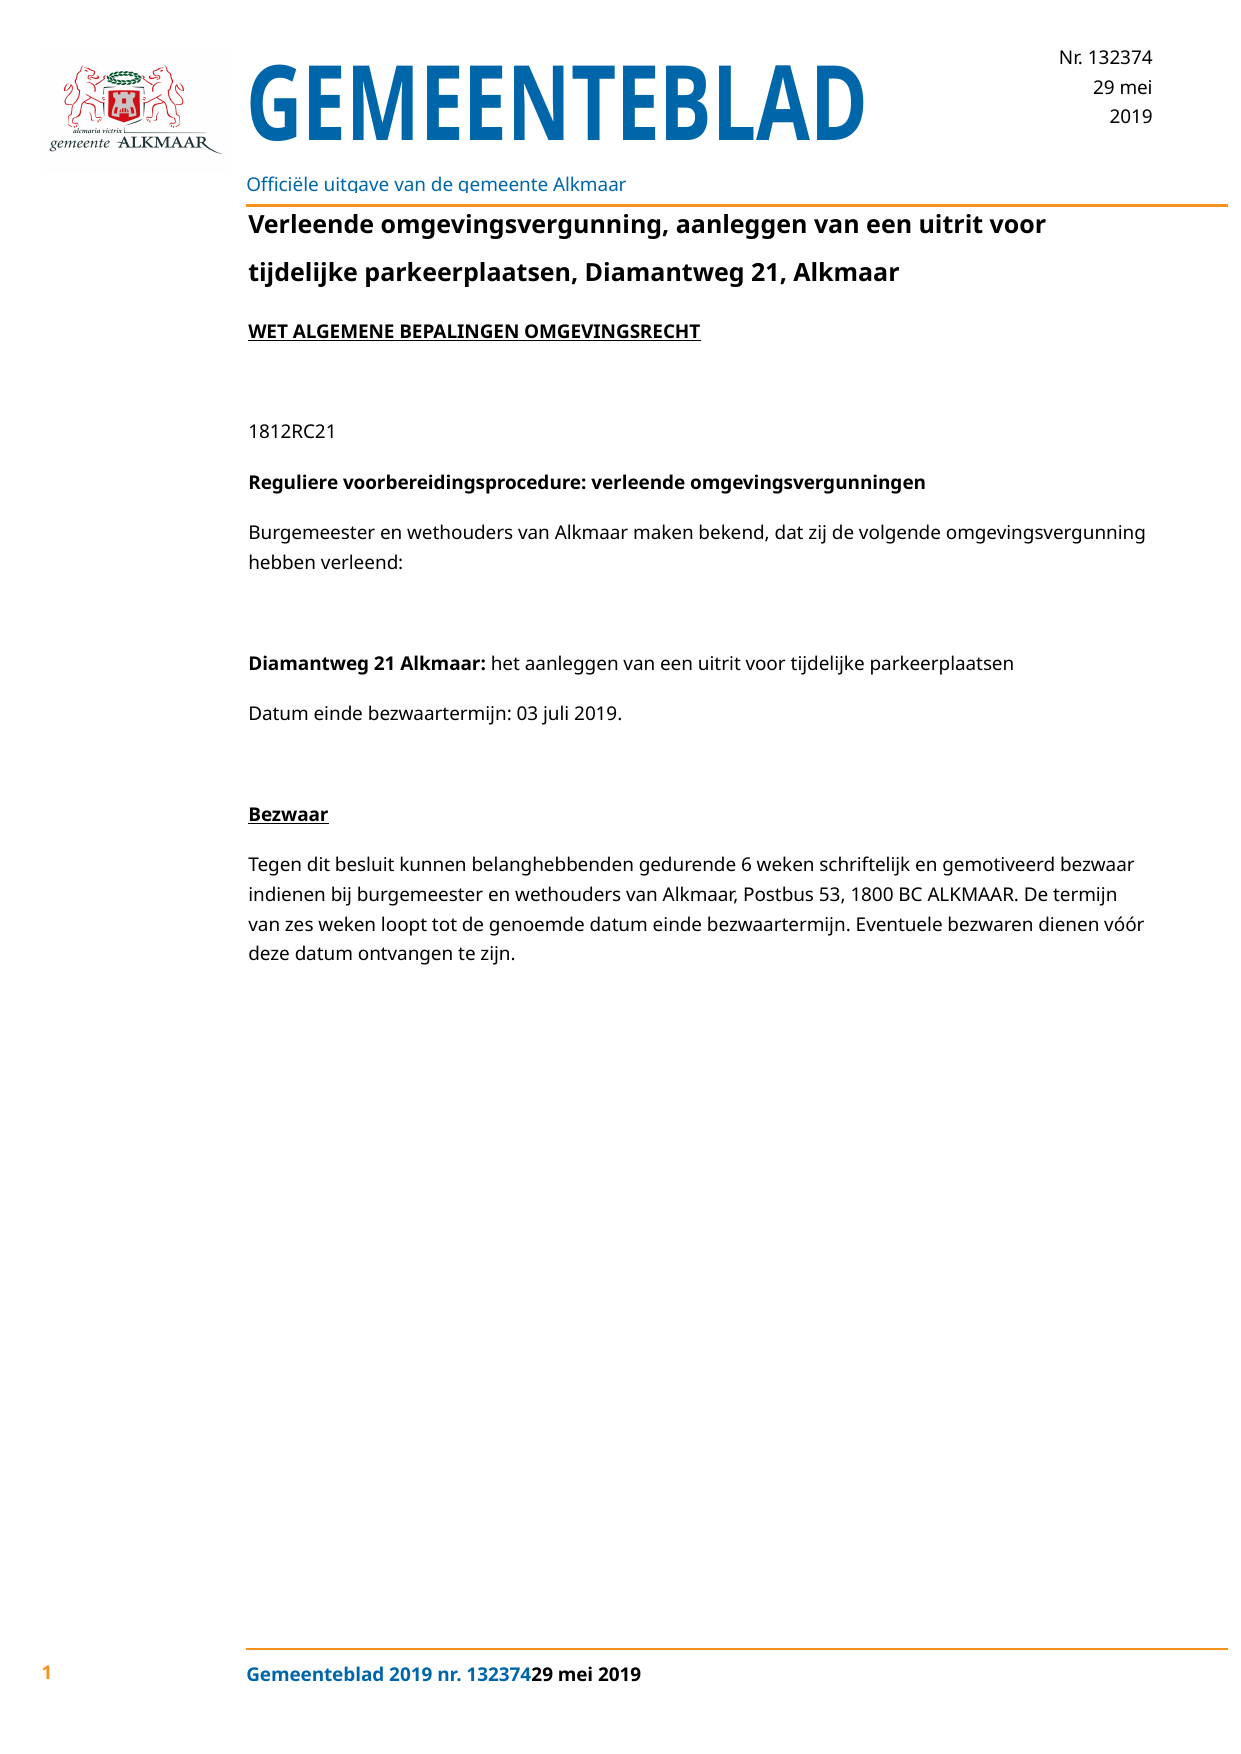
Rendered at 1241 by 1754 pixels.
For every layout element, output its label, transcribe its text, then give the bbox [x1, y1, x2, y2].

text WET ALGEMENE BEPALINGEN OMGEVINGSRECHT [248, 318, 1152, 344]
text Burgemeester en wethouders van Alkmaar maken bekend, dat zij de volgende omgevingsvergunning hebben verleend: [248, 519, 1152, 575]
text Verleende omgevingsvergunning, aanleggen van een uitrit voor tijdelijke parkeerplaatsen, Diamantweg 21, Alkmaar [248, 207, 1152, 288]
picture [41, 47, 231, 172]
text Tegen dit besluit kunnen belanghebbenden gedurende 6 weken schriftelijk en gemotiveerd bezwaar indienen bij burgemeester en wethouders van Alkmaar, Postbus 53, 1800 BC ALKMAAR. De termijn van zes weken loopt tot de genoemde datum einde bezwaartermijn. Eventuele bezwaren dienen vóór deze datum ontvangen te zijn. [248, 852, 1152, 966]
text Diamantweg 21 Alkmaar: het aanleggen van een uitrit voor tijdelijke parkeerplaatsen [248, 650, 1152, 676]
text Bezwaar [248, 801, 1152, 827]
text 1812RC21 [248, 419, 1152, 444]
text Datum einde bezwaartermijn: 03 juli 2019. [248, 700, 1152, 726]
text Reguliere voorbereidingsprocedure: verleende omgevingsvergunningen [248, 469, 1152, 495]
